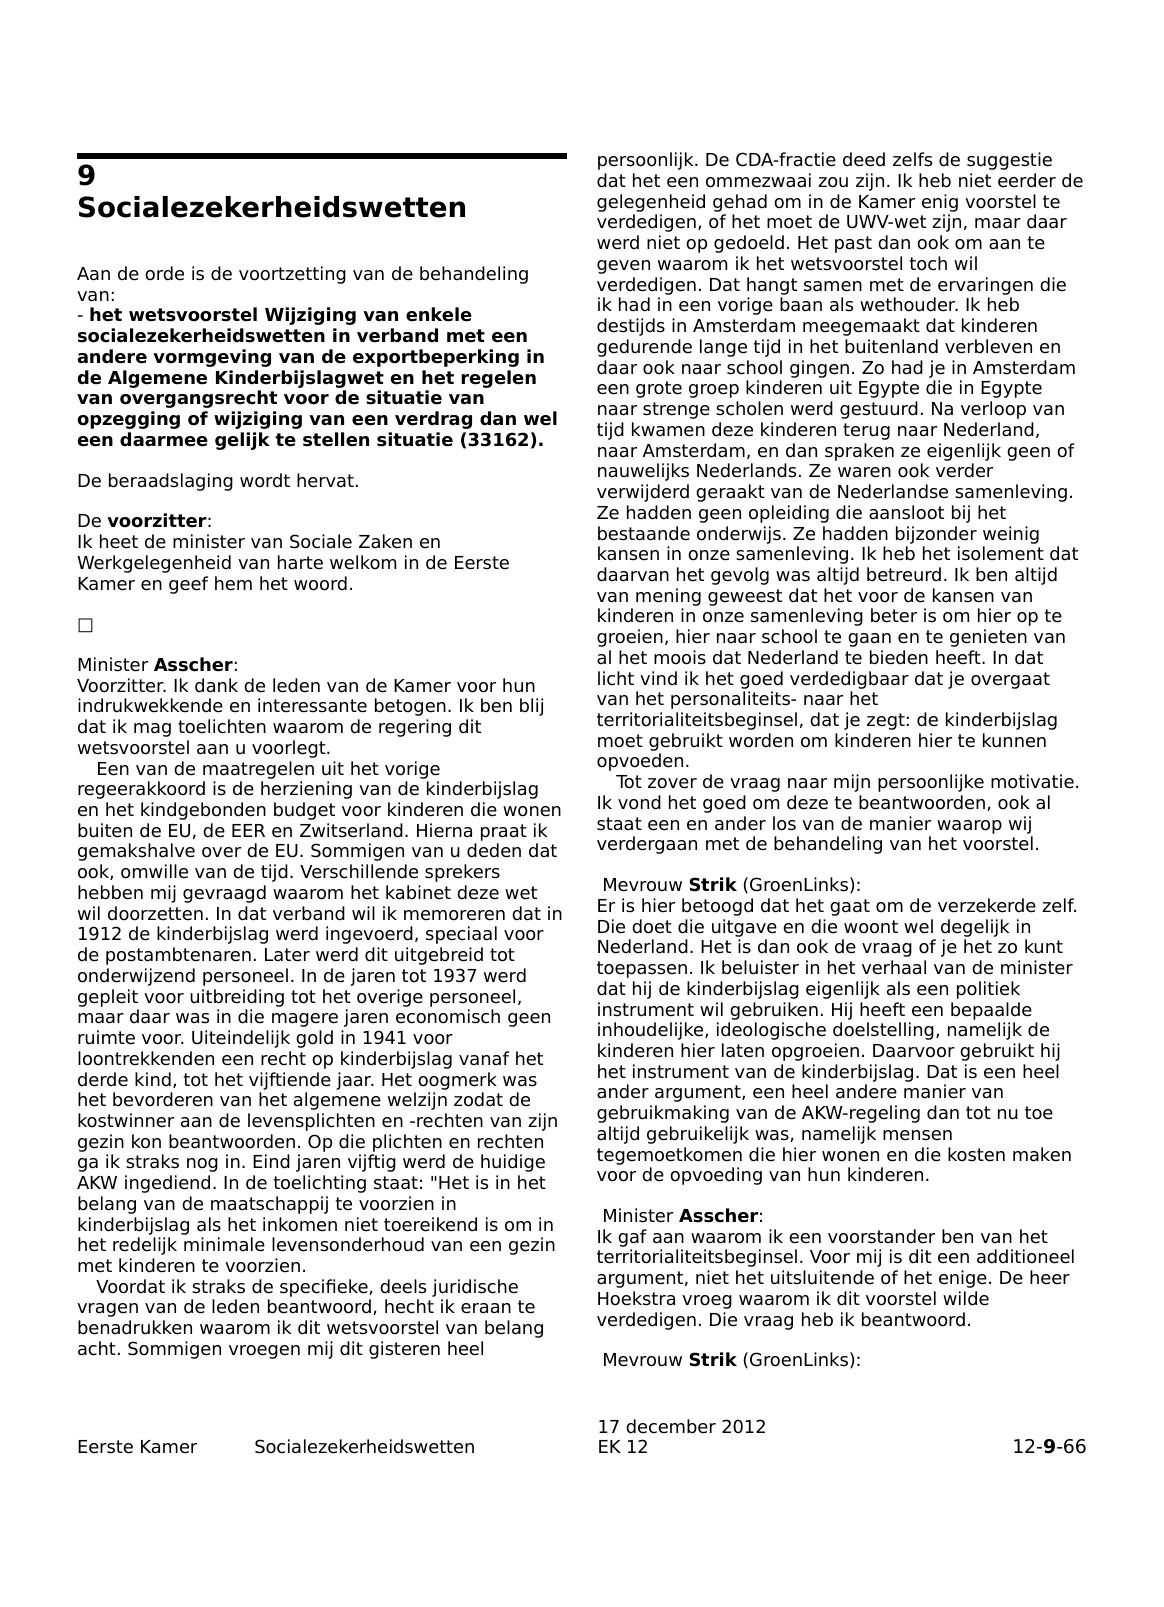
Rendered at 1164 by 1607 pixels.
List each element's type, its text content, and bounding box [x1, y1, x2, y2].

text Tot zover de vraag naar mijn persoonlijke motivatie. Ik vond het goed om deze te beantwoorden, ook al staat een en ander los van de manier waarop wij verdergaan met de behandeling van het voorstel. [596, 772, 1087, 855]
text Ik gaf aan waarom ik een voorstander ben van het territorialiteitsbeginsel. Voor mij is dit een additioneel argument, niet het uitsluitende of het enige. De heer Hoekstra vroeg waarom ik dit voorstel wilde verdedigen. Die vraag heb ik beantwoord. [596, 1227, 1087, 1330]
text Er is hier betoogd dat het gaat om de verzekerde zelf. Die doet die uitgave en die woont wel degelijk in Nederland. Het is dan ook de vraag of je het zo kunt toepassen. Ik beluister in het verhaal van de minister dat hij de kinderbijslag eigenlijk als een politiek instrument wil gebruiken. Hij heeft een bepaalde inhoudelijke, ideologische doelstelling, namelijk de kinderen hier laten opgroeien. Daarvoor gebruikt hij het instrument van de kinderbijslag. Dat is een heel ander argument, een heel andere manier van gebruikmaking van de AKW-regeling dan tot nu toe altijd gebruikelijk was, namelijk mensen tegemoetkomen die hier wonen en die kosten maken voor de opvoeding van hun kinderen. [596, 896, 1087, 1186]
text Een van de maatregelen uit het vorige regeerakkoord is de herziening van de kinderbijslag en het kindgebonden budget voor kinderen die wonen buiten de EU, de EER en Zwitserland. Hierna praat ik gemakshalve over de EU. Sommigen van u deden dat ook, omwille van de tijd. Verschillende sprekers hebben mij gevraagd waarom het kabinet deze wet wil doorzetten. In dat verband wil ik memoreren dat in 1912 de kinderbijslag werd ingevoerd, speciaal voor de postambtenaren. Later werd dit uitgebreid tot onderwijzend personeel. In de jaren tot 1937 werd gepleit voor uitbreiding tot het overige personeel, maar daar was in die magere jaren economisch geen ruimte voor. Uiteindelijk gold in 1941 voor loontrekkenden een recht op kinderbijslag vanaf het derde kind, tot het vijftiende jaar. Het oogmerk was het bevorderen van het algemene welzijn zodat de kostwinner aan de levensplichten en -rechten van zijn gezin kon beantwoorden. Op die plichten en rechten ga ik straks nog in. Eind jaren vijftig werd de huidige AKW ingediend. In de toelichting staat: "Het is in het belang van de maatschappij te voorzien in kinderbijslag als het inkomen niet toereikend is om in het redelijk minimale levensonderhoud van een gezin met kinderen te voorzien. [77, 758, 567, 1277]
text □ [77, 614, 567, 635]
text - het wetsvoorstel Wijziging van enkele socialezekerheidswetten in verband met een andere vormgeving van de exportbeperking in de Algemene Kinderbijslagwet en het regelen van overgangsrecht voor de situatie van opzegging of wijziging van een verdrag dan wel een daarmee gelijk te stellen situatie (33162). [77, 305, 567, 450]
text Voordat ik straks de specifieke, deels juridische vragen van de leden beantwoord, hecht ik eraan te benadrukken waarom ik dit wetsvoorstel van belang acht. Sommigen vroegen mij dit gisteren heel [77, 1277, 567, 1359]
title 9 Socialezekerheidswetten [77, 159, 567, 224]
text persoonlijk. De CDA-fractie deed zelfs de suggestie dat het een ommezwaai zou zijn. Ik heb niet eerder de gelegenheid gehad om in de Kamer enig voorstel te verdedigen, of het moet de UWV-wet zijn, maar daar werd niet op gedoeld. Het past dan ook om aan te geven waarom ik het wetsvoorstel toch wil verdedigen. Dat hangt samen met de ervaringen die ik had in een vorige baan als wethouder. Ik heb destijds in Amsterdam meegemaakt dat kinderen gedurende lange tijd in het buitenland verbleven en daar ook naar school gingen. Zo had je in Amsterdam een grote groep kinderen uit Egypte die in Egypte naar strenge scholen werd gestuurd. Na verloop van tijd kwamen deze kinderen terug naar Nederland, naar Amsterdam, en dan spraken ze eigenlijk geen of nauwelijks Nederlands. Ze waren ook verder verwijderd geraakt van de Nederlandse samenleving. Ze hadden geen opleiding die aansloot bij het bestaande onderwijs. Ze hadden bijzonder weinig kansen in onze samenleving. Ik heb het isolement dat daarvan het gevolg was altijd betreurd. Ik ben altijd van mening geweest dat het voor de kansen van kinderen in onze samenleving beter is om hier op te groeien, hier naar school te gaan en te genieten van al het moois dat Nederland te bieden heeft. In dat licht vind ik het goed verdedigbaar dat je overgaat van het personaliteits- naar het territorialiteitsbeginsel, dat je zegt: de kinderbijslag moet gebruikt worden om kinderen hier te kunnen opvoeden. [596, 150, 1087, 772]
text Ik heet de minister van Sociale Zaken en Werkgelegenheid van harte welkom in de Eerste Kamer en geef hem het woord. [77, 532, 567, 594]
text Mevrouw Strik (GroenLinks): [596, 1350, 1087, 1371]
text Mevrouw Strik (GroenLinks): [596, 875, 1087, 896]
text Aan de orde is de voortzetting van de behandeling van: [77, 264, 567, 305]
text De voorzitter: [77, 511, 567, 532]
text Voorzitter. Ik dank de leden van de Kamer voor hun indrukwekkende en interessante betogen. Ik ben blij dat ik mag toelichten waarom de regering dit wetsvoorstel aan u voorlegt. [77, 676, 567, 758]
text Minister Asscher: [77, 655, 567, 676]
text De beraadslaging wordt hervat. [77, 470, 567, 491]
text Minister Asscher: [596, 1206, 1087, 1227]
